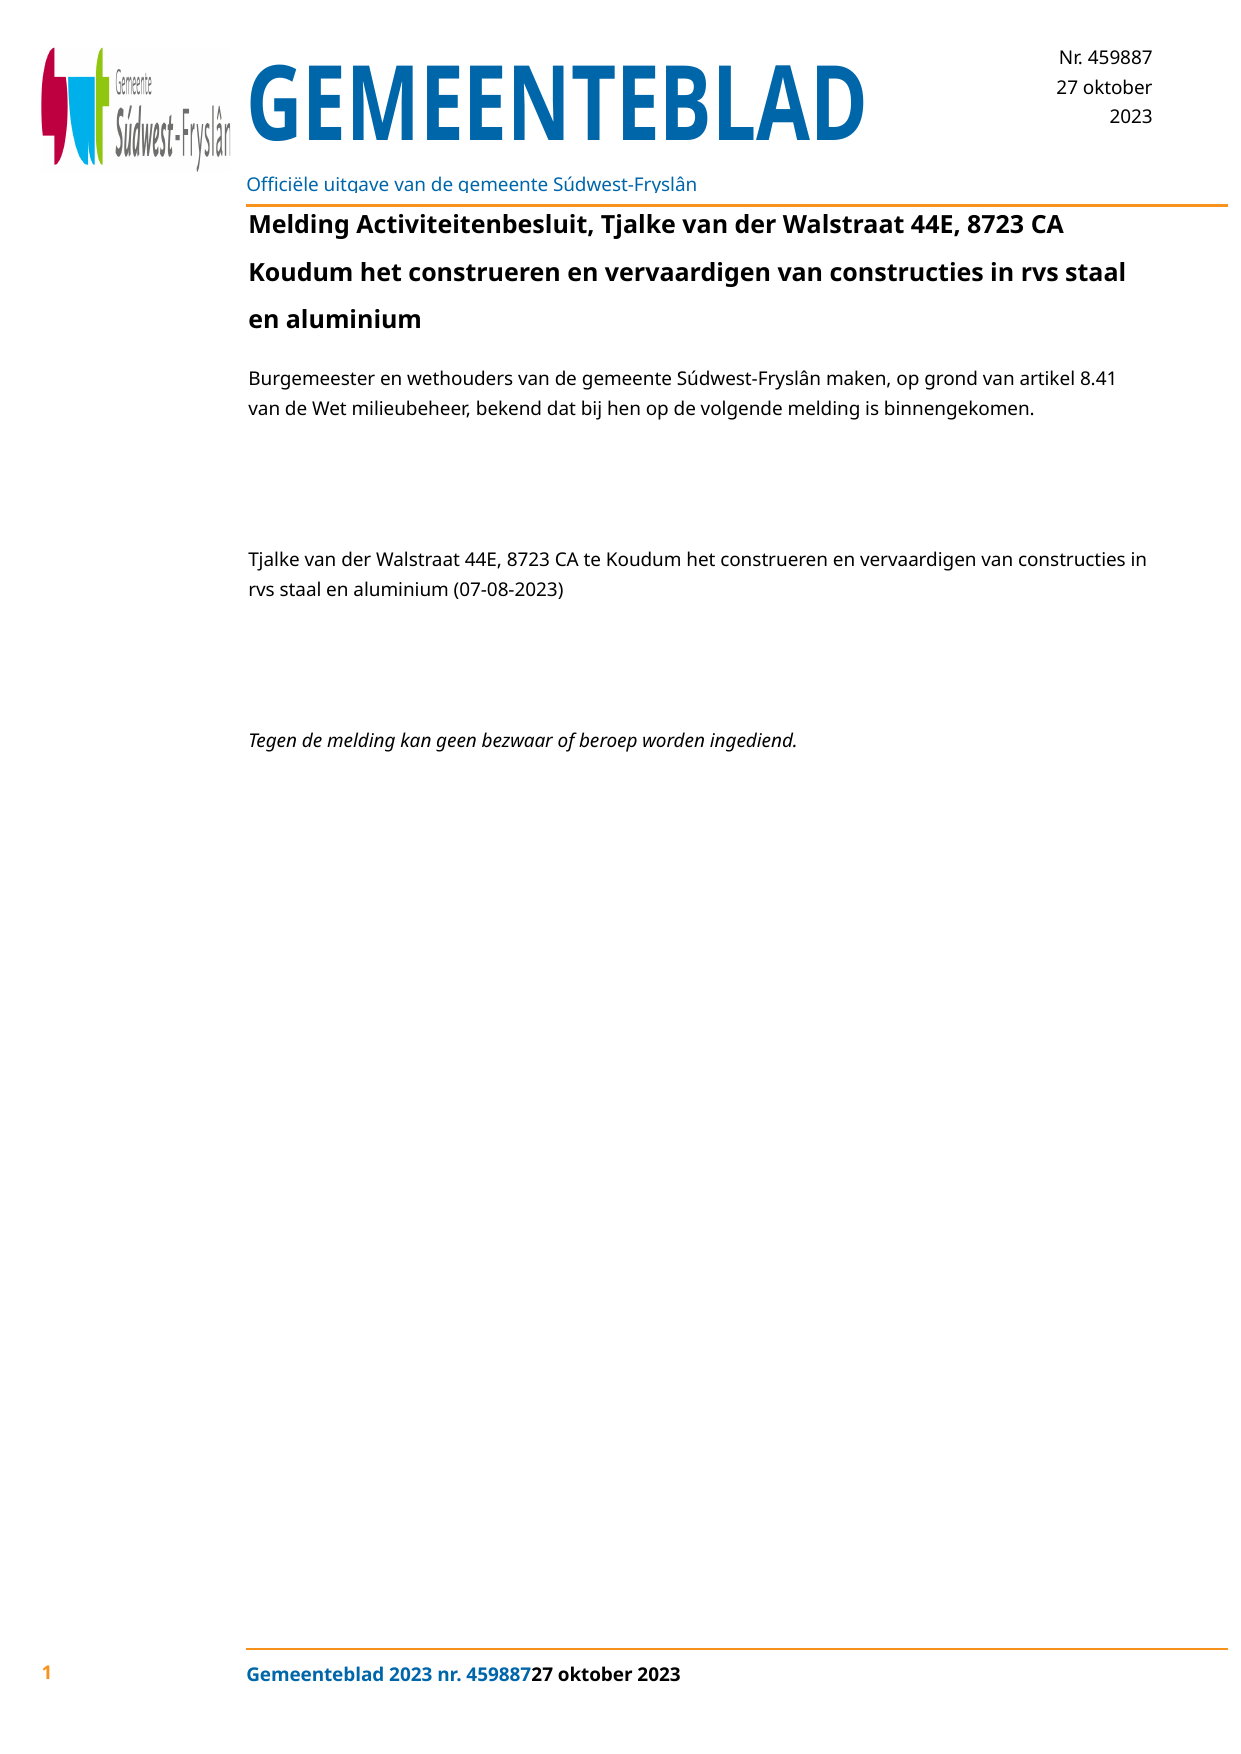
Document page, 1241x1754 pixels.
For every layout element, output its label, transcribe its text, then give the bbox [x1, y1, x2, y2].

text Melding Activiteitenbesluit, Tjalke van der Walstraat 44E, 8723 CA Koudum het construeren en vervaardigen van constructies in rvs staal en aluminium [248, 207, 1152, 336]
picture [41, 47, 231, 172]
text Burgemeester en wethouders van de gemeente Súdwest-Fryslân maken, op grond van artikel 8.41 van de Wet milieubeheer, bekend dat bij hen op de volgende melding is binnengekomen. [248, 366, 1152, 421]
text Tegen de melding kan geen bezwaar of beroep worden ingediend. [248, 727, 1152, 753]
text Tjalke van der Walstraat 44E, 8723 CA te Koudum het construeren en vervaardigen van constructies in rvs staal en aluminium (07-08-2023) [248, 546, 1152, 602]
